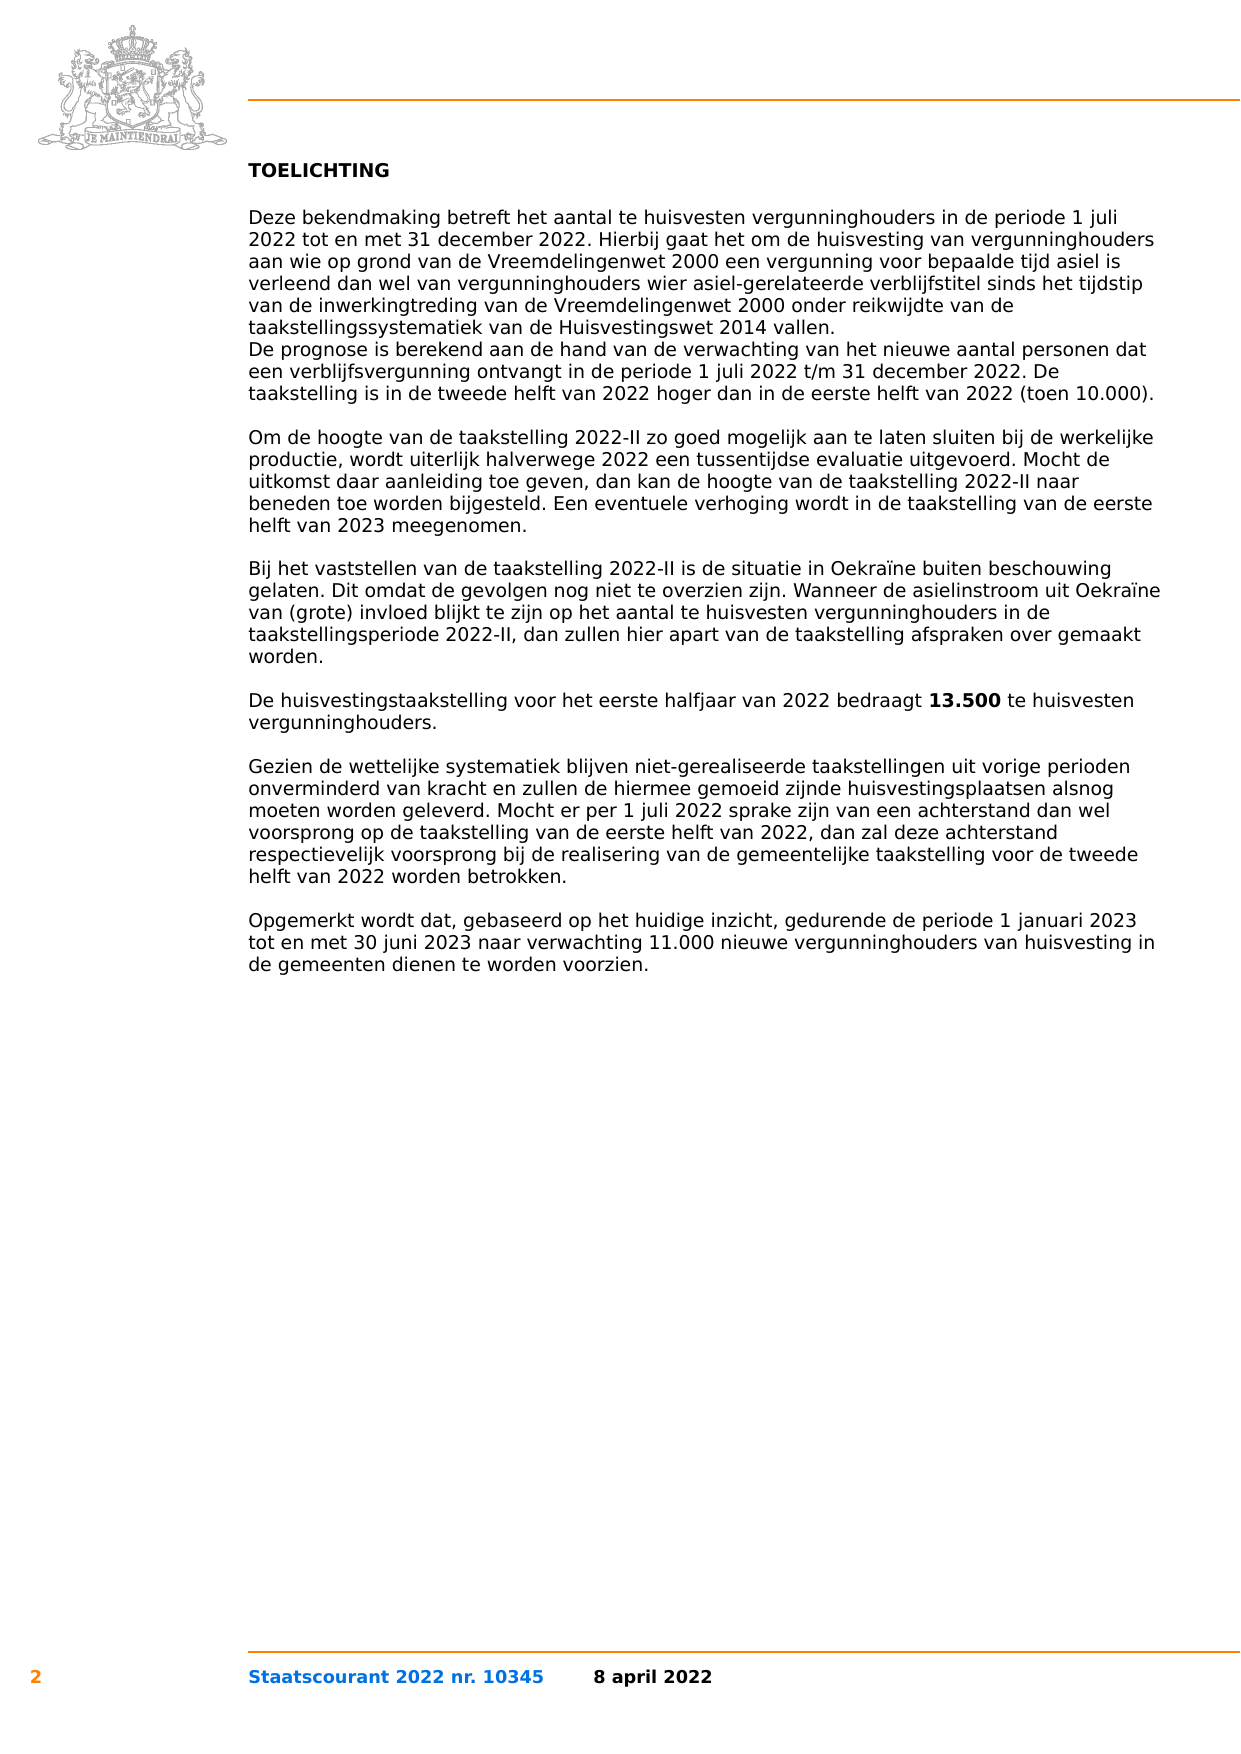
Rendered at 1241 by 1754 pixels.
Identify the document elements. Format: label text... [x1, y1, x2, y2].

text De huisvestingstaakstelling voor het eerste halfjaar van 2022 bedraagt 13.500 te huisvesten vergunninghouders. [248, 690, 1163, 734]
text Bij het vaststellen van de taakstelling 2022-II is de situatie in Oekraïne buiten beschouwing gelaten. Dit omdat de gevolgen nog niet te overzien zijn. Wanneer de asielinstroom uit Oekraïne van (grote) invloed blijkt te zijn op het aantal te huisvesten vergunninghouders in de taakstellingsperiode 2022-II, dan zullen hier apart van de taakstelling afspraken over gemaakt worden. [248, 558, 1163, 668]
text Om de hoogte van de taakstelling 2022-II zo goed mogelijk aan te laten sluiten bij de werkelijke productie, wordt uiterlijk halverwege 2022 een tussentijdse evaluatie uitgevoerd. Mocht de uitkomst daar aanleiding toe geven, dan kan de hoogte van de taakstelling 2022-II naar beneden toe worden bijgesteld. Een eventuele verhoging wordt in de taakstelling van de eerste helft van 2023 meegenomen. [248, 427, 1163, 536]
text Opgemerkt wordt dat, gebaseerd op het huidige inzicht, gedurende de periode 1 januari 2023 tot en met 30 juni 2023 naar verwachting 11.000 nieuwe vergunninghouders van huisvesting in de gemeenten dienen te worden voorzien. [248, 910, 1163, 976]
text De prognose is berekend aan de hand van de verwachting van het nieuwe aantal personen dat een verblijfsvergunning ontvangt in de periode 1 juli 2022 t/m 31 december 2022. De taakstelling is in de tweede helft van 2022 hoger dan in de eerste helft van 2022 (toen 10.000). [248, 339, 1163, 405]
text Gezien de wettelijke systematiek blijven niet-gerealiseerde taakstellingen uit vorige perioden onverminderd van kracht en zullen de hiermee gemoeid zijnde huisvestingsplaatsen alsnog moeten worden geleverd. Mocht er per 1 juli 2022 sprake zijn van een achterstand dan wel voorsprong op de taakstelling van de eerste helft van 2022, dan zal deze achterstand respectievelijk voorsprong bij de realisering van de gemeentelijke taakstelling voor de tweede helft van 2022 worden betrokken. [248, 756, 1163, 888]
picture [38, 25, 227, 150]
text Deze bekendmaking betreft het aantal te huisvesten vergunninghouders in de periode 1 juli 2022 tot en met 31 december 2022. Hierbij gaat het om de huisvesting van vergunninghouders aan wie op grond van de Vreemdelingenwet 2000 een vergunning voor bepaalde tijd asiel is verleend dan wel van vergunninghouders wier asiel-gerelateerde verblijfstitel sinds het tijdstip van de inwerkingtreding van de Vreemdelingenwet 2000 onder reikwijdte van de taakstellingssystematiek van de Huisvestingswet 2014 vallen. [248, 207, 1163, 339]
subtitle TOELICHTING [248, 160, 1163, 182]
